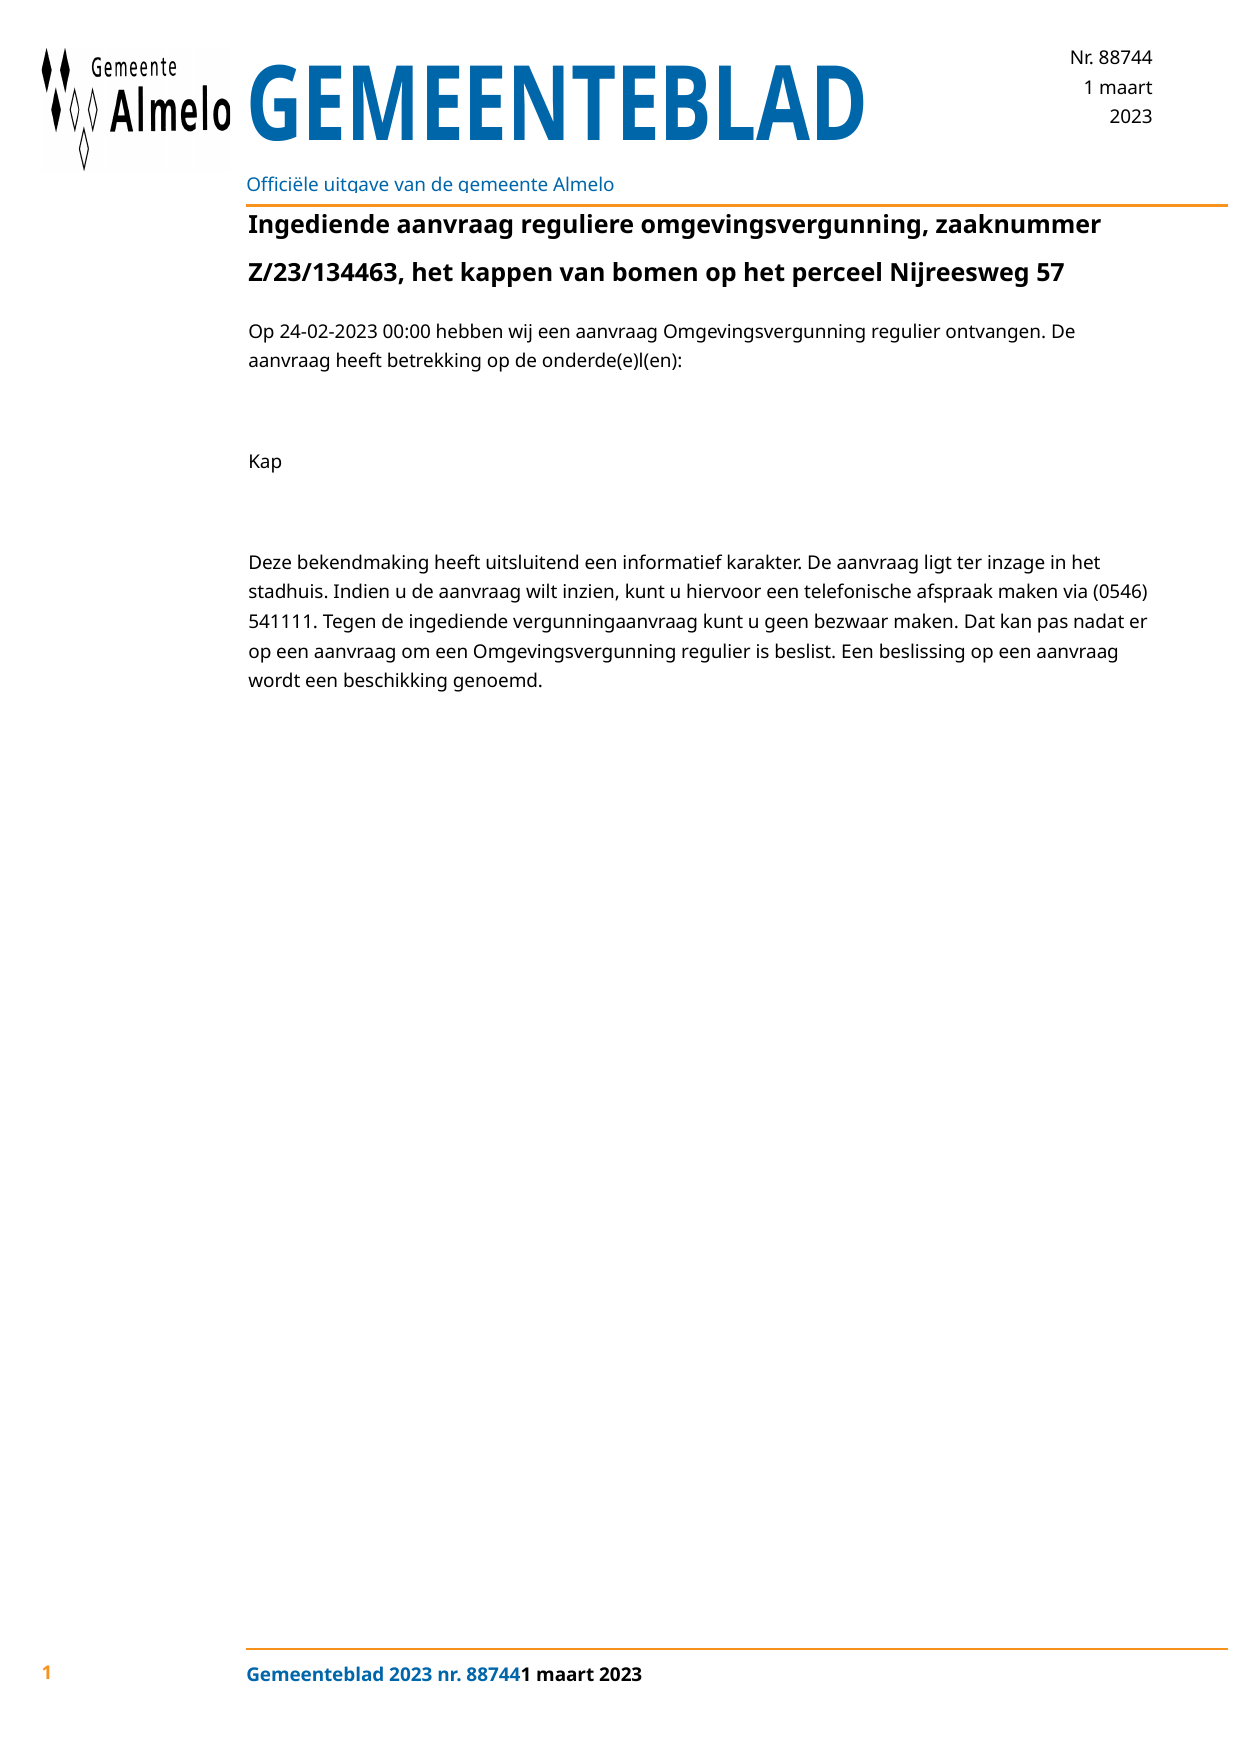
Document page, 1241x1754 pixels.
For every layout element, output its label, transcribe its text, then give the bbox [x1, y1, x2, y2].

text Op 24-02-2023 00:00 hebben wij een aanvraag Omgevingsvergunning regulier ontvangen. De aanvraag heeft betrekking op de onderde(e)l(en): [248, 318, 1152, 373]
text Kap [248, 448, 1152, 474]
text Ingediende aanvraag reguliere omgevingsvergunning, zaaknummer Z/23/134463, het kappen van bomen op het perceel Nijreesweg 57 [248, 207, 1152, 288]
text Deze bekendmaking heeft uitsluitend een informatief karakter. De aanvraag ligt ter inzage in het stadhuis. Indien u de aanvraag wilt inzien, kunt u hiervoor een telefonische afspraak maken via (0546) 541111. Tegen de ingediende vergunningaanvraag kunt u geen bezwaar maken. Dat kan pas nadat er op een aanvraag om een Omgevingsvergunning regulier is beslist. Een beslissing op een aanvraag wordt een beschikking genoemd. [248, 549, 1152, 693]
picture [41, 47, 231, 172]
